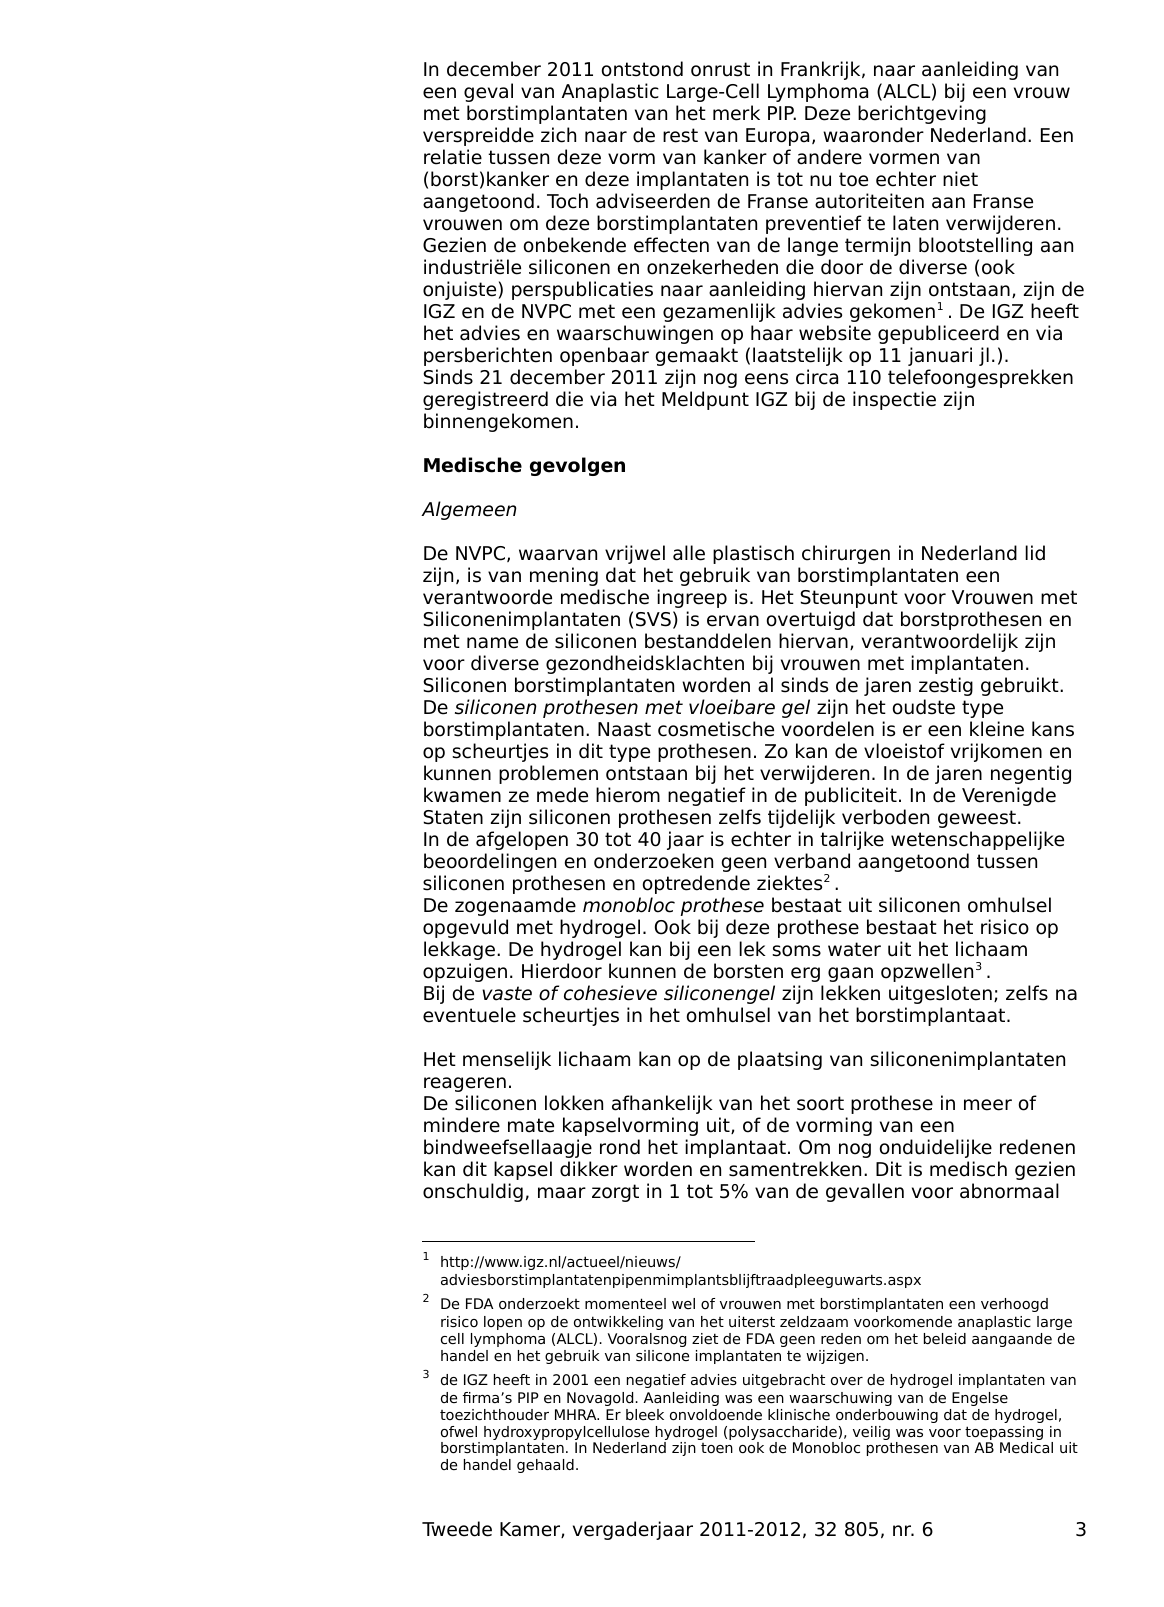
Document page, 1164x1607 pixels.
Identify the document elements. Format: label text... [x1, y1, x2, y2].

text In december 2011 ontstond onrust in Frankrijk, naar aanleiding van een geval van Anaplastic Large-Cell Lymphoma (ALCL) bij een vrouw met borstimplantaten van het merk PIP. Deze berichtgeving verspreidde zich naar de rest van Europa, waaronder Nederland. Een relatie tussen deze vorm van kanker of andere vormen van (borst)kanker en deze implantaten is tot nu toe echter niet aangetoond. Toch adviseerden de Franse autoriteiten aan Franse vrouwen om deze borstimplantaten preventief te laten verwijderen. [422, 59, 1087, 235]
text Sinds 21 december 2011 zijn nog eens circa 110 telefoongesprekken geregistreerd die via het Meldpunt IGZ bij de inspectie zijn binnengekomen. [422, 367, 1087, 433]
text De NVPC, waarvan vrijwel alle plastisch chirurgen in Nederland lid zijn, is van mening dat het gebruik van borstimplantaten een verantwoorde medische ingreep is. Het Steunpunt voor Vrouwen met Siliconenimplantaten (SVS) is ervan overtuigd dat borstprothesen en met name de siliconen bestanddelen hiervan, verantwoordelijk zijn voor diverse gezondheidsklachten bij vrouwen met implantaten. [422, 543, 1087, 675]
text Bij de vaste of cohesieve siliconengel zijn lekken uitgesloten; zelfs na eventuele scheurtjes in het omhulsel van het borstimplantaat. [422, 983, 1087, 1027]
text De FDA onderzoekt momenteel wel of vrouwen met borstimplantaten een verhoogd risico lopen op de ontwikkeling van het uiterst zeldzaam voorkomende anaplastic large cell lymphoma (ALCL). Vooralsnog ziet de FDA geen reden om het beleid aangaande de handel en het gebruik van silicone implantaten te wijzigen. [422, 1292, 1087, 1365]
text Het menselijk lichaam kan op de plaatsing van siliconenimplantaten reageren. [422, 1049, 1087, 1093]
subtitle Medische gevolgen [422, 455, 1087, 477]
text http://www.igz.nl/actueel/nieuws/adviesborstimplantatenpipenmimplantsblijftraadpleeguwarts.aspx [422, 1250, 1087, 1289]
subtitle Algemeen [422, 499, 1087, 521]
text De siliconen lokken afhankelijk van het soort prothese in meer of mindere mate kapselvorming uit, of de vorming van een bindweefsellaagje rond het implantaat. Om nog onduidelijke redenen kan dit kapsel dikker worden en samentrekken. Dit is medisch gezien onschuldig, maar zorgt in 1 tot 5% van de gevallen voor abnormaal [422, 1093, 1087, 1203]
text De zogenaamde monobloc prothese bestaat uit siliconen omhulsel opgevuld met hydrogel. Ook bij deze prothese bestaat het risico op lekkage. De hydrogel kan bij een lek soms water uit het lichaam opzuigen. Hierdoor kunnen de borsten erg gaan opzwellen. [422, 895, 1087, 983]
text de IGZ heeft in 2001 een negatief advies uitgebracht over de hydrogel implantaten van de firma’s PIP en Novagold. Aanleiding was een waarschuwing van de Engelse toezichthouder MHRA. Er bleek onvoldoende klinische onderbouwing dat de hydrogel, ofwel hydroxypropylcellulose hydrogel (polysaccharide), veilig was voor toepassing in borstimplantaten. In Nederland zijn toen ook de Monobloc prothesen van AB Medical uit de handel gehaald. [422, 1368, 1087, 1474]
text Gezien de onbekende effecten van de lange termijn blootstelling aan industriële siliconen en onzekerheden die door de diverse (ook onjuiste) perspublicaties naar aanleiding hiervan zijn ontstaan, zijn de IGZ en de NVPC met een gezamenlijk advies gekomen. De IGZ heeft het advies en waarschuwingen op haar website gepubliceerd en via persberichten openbaar gemaakt (laatstelijk op 11 januari jl.). [422, 235, 1087, 367]
text Siliconen borstimplantaten worden al sinds de jaren zestig gebruikt. De siliconen prothesen met vloeibare gel zijn het oudste type borstimplantaten. Naast cosmetische voordelen is er een kleine kans op scheurtjes in dit type prothesen. Zo kan de vloeistof vrijkomen en kunnen problemen ontstaan bij het verwijderen. In de jaren negentig kwamen ze mede hierom negatief in de publiciteit. In de Verenigde Staten zijn siliconen prothesen zelfs tijdelijk verboden geweest. [422, 675, 1087, 829]
text In de afgelopen 30 tot 40 jaar is echter in talrijke wetenschappelijke beoordelingen en onderzoeken geen verband aangetoond tussen siliconen prothesen en optredende ziektes. [422, 829, 1087, 895]
